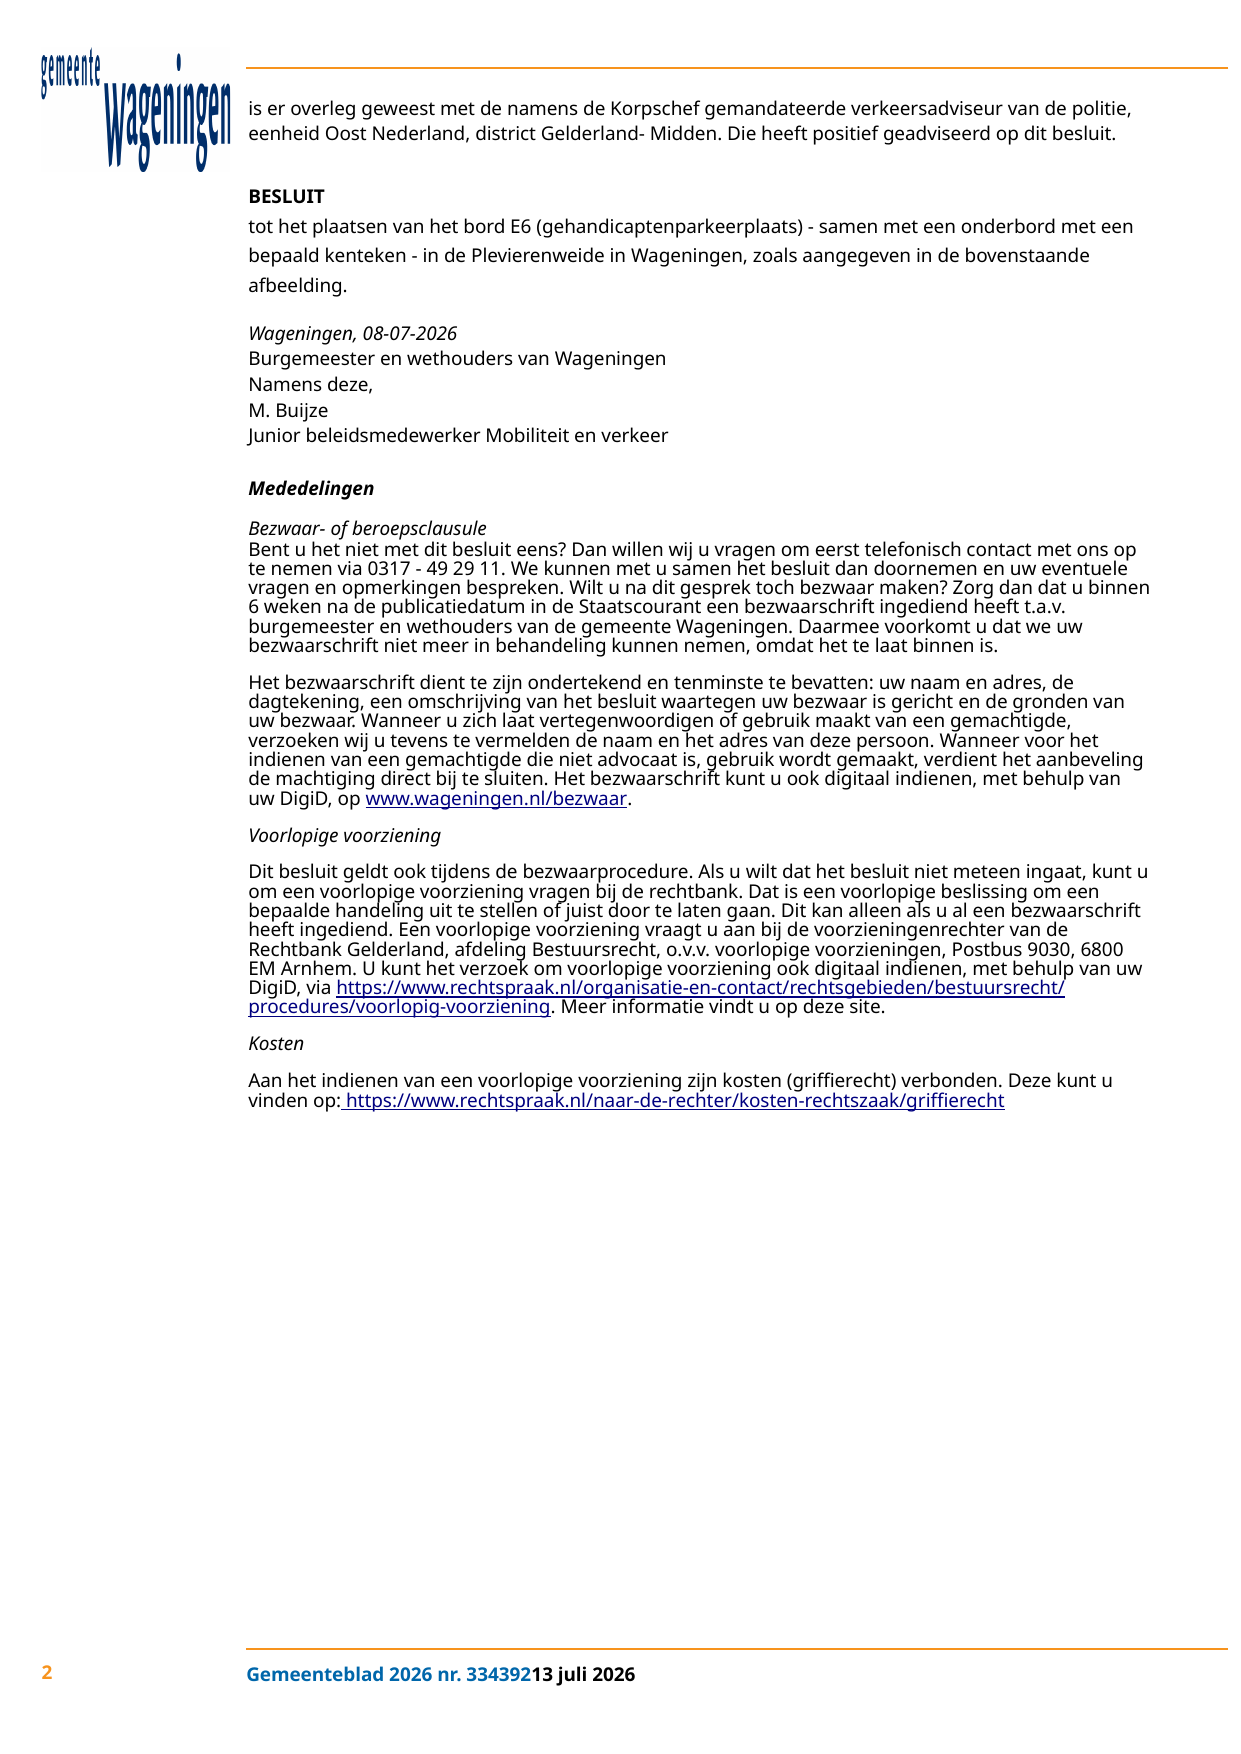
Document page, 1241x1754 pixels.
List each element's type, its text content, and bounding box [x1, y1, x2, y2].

text Namens deze, [248, 371, 1152, 397]
text Bezwaar- of beroepsclausule [248, 515, 1152, 541]
text Dit besluit geldt ook tijdens de bezwaarprocedure. Als u wilt dat het besluit niet meteen ingaat, kunt u om een voorlopige voorziening vragen bij de rechtbank. Dat is een voorlopige beslissing om een bepaalde handeling uit te stellen of juist door te laten gaan. Dit kan alleen als u al een bezwaarschrift heeft ingediend. Een voorlopige voorziening vraagt u aan bij de voorzieningenrechter van de Rechtbank Gelderland, afdeling Bestuursrecht, o.v.v. voorlopige voorzieningen, Postbus 9030, 6800 EM Arnhem. U kunt het verzoek om voorlopige voorziening ook digitaal indienen, met behulp van uw DigiD, via https://www.rechtspraak.nl/organisatie-en-contact/rechtsgebieden/bestuursrecht/procedures/voorlopig-voorziening. Meer informatie vindt u op deze site. [248, 863, 1152, 1018]
text Aan het indienen van een voorlopige voorziening zijn kosten (griffierecht) verbonden. Deze kunt u vinden op: https://www.rechtspraak.nl/naar-de-rechter/kosten-rechtszaak/griffierecht [248, 1072, 1152, 1111]
text Wageningen, 08-07-2026 [248, 320, 1152, 346]
picture [41, 47, 231, 172]
text Het bezwaarschrift dient te zijn ondertekend en tenminste te bevatten: uw naam en adres, de dagtekening, een omschrijving van het besluit waartegen uw bezwaar is gericht en de gronden van uw bezwaar. Wanneer u zich laat vertegenwoordigen of gebruik maakt van een gemachtigde, verzoeken wij u tevens te vermelden de naam en het adres van deze persoon. Wanneer voor het indienen van een gemachtigde die niet advocaat is, gebruik wordt gemaakt, verdient het aanbeveling de machtiging direct bij te sluiten. Het bezwaarschrift kunt u ook digitaal indienen, met behulp van uw DigiD, op www.wageningen.nl/bezwaar. [248, 674, 1152, 809]
text Bent u het niet met dit besluit eens? Dan willen wij u vragen om eerst telefonisch contact met ons op te nemen via 0317 - 49 29 11. We kunnen met u samen het besluit dan doornemen en uw eventuele vragen en opmerkingen bespreken. Wilt u na dit gesprek toch bezwaar maken? Zorg dan dat u binnen 6 weken na de publicatiedatum in de Staatscourant een bezwaarschrift ingediend heeft t.a.v. burgemeester en wethouders van de gemeente Wageningen. Daarmee voorkomt u dat we uw bezwaarschrift niet meer in behandeling kunnen nemen, omdat het te laat binnen is. [248, 541, 1152, 656]
text Burgemeester en wethouders van Wageningen [248, 346, 1152, 371]
text Kosten [248, 1035, 1152, 1055]
text tot het plaatsen van het bord E6 (gehandicaptenparkeerplaats) - samen met een onderbord met een bepaald kenteken - in de Plevierenweide in Wageningen, zoals aangegeven in de bovenstaande afbeelding. [248, 213, 1152, 298]
text is er overleg geweest met de namens de Korpschef gemandateerde verkeersadviseur van de politie, eenheid Oost Nederland, district Gelderland- Midden. Die heeft positief geadviseerd op dit besluit. [248, 95, 1152, 146]
text M. Buijze [248, 397, 1152, 423]
text Junior beleidsmedewerker Mobiliteit en verkeer [248, 423, 1152, 448]
text BESLUIT [248, 183, 1152, 209]
text Mededelingen [248, 476, 1152, 501]
text Voorlopige voorziening [248, 827, 1152, 846]
